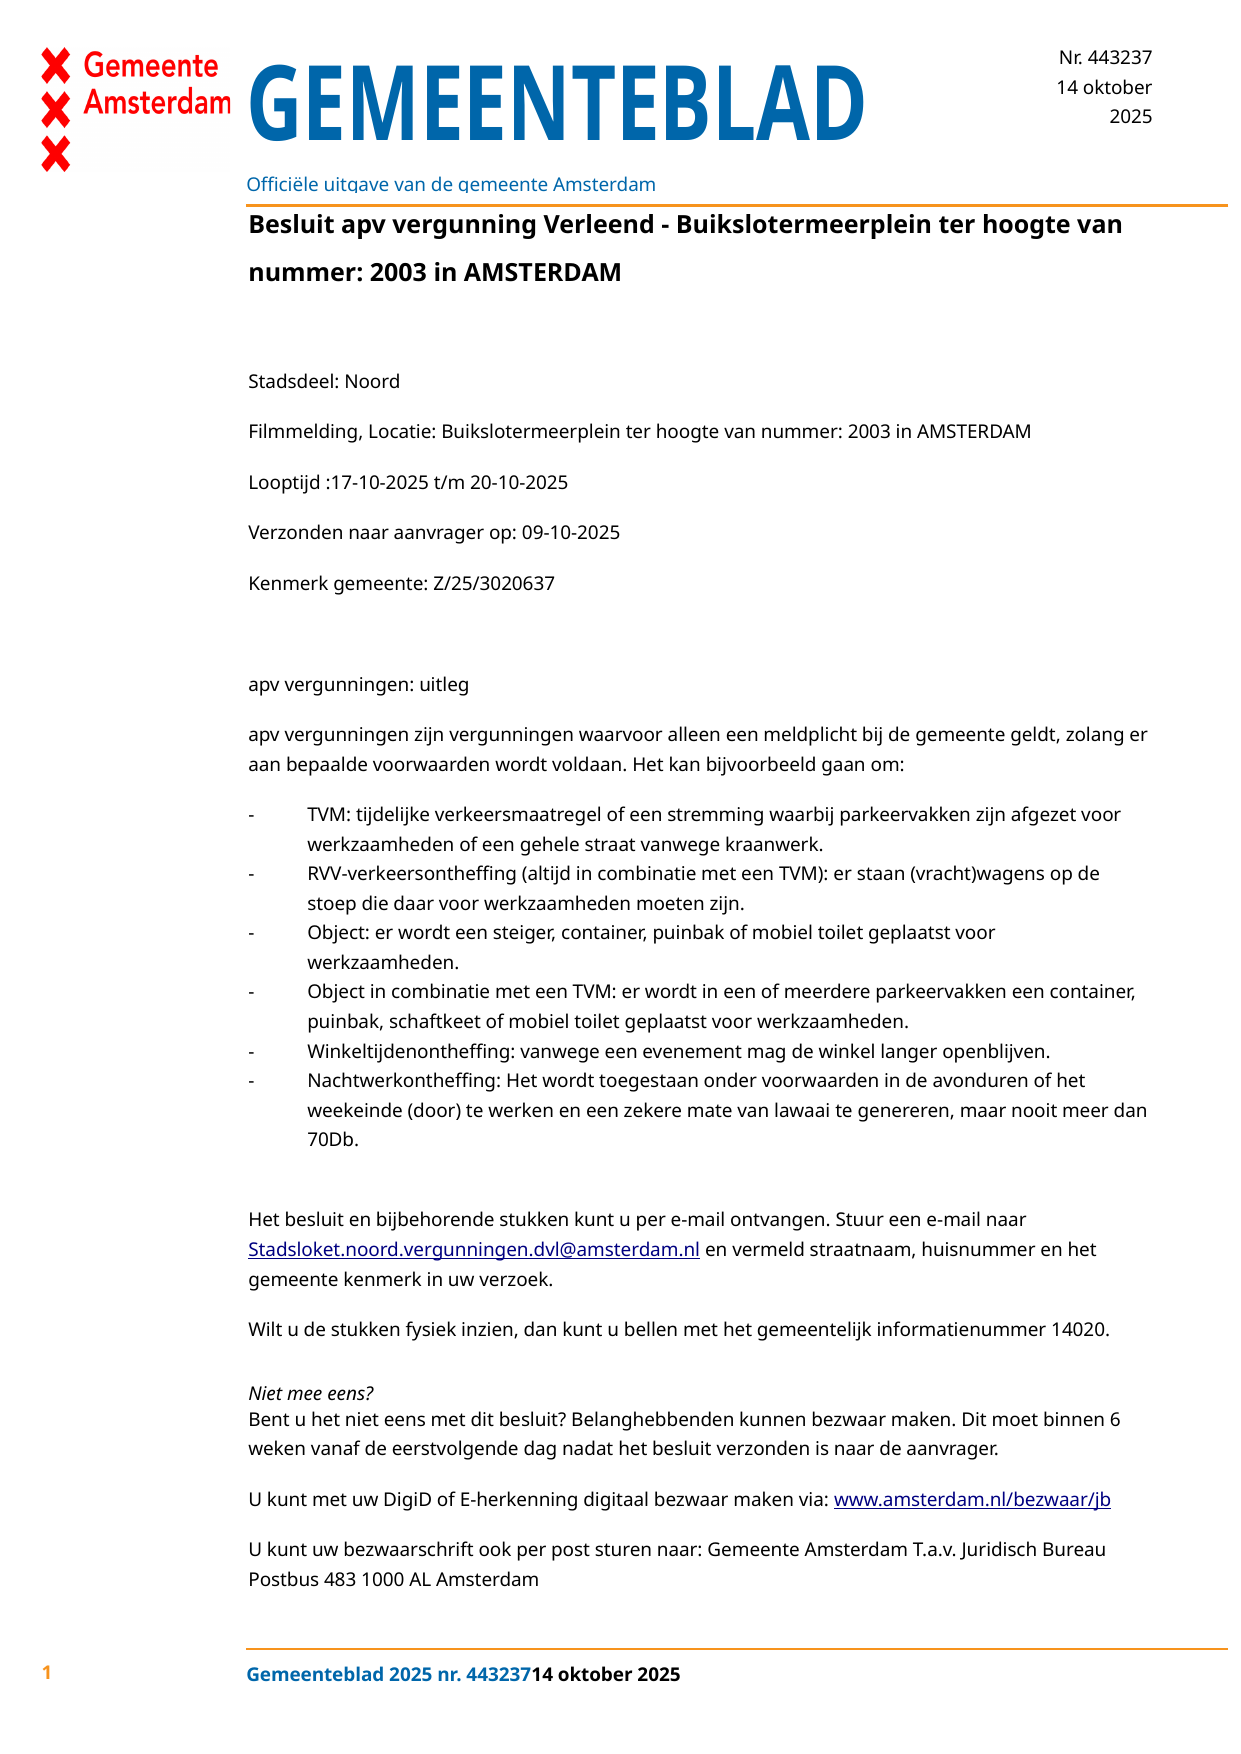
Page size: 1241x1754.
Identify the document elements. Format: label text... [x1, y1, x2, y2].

text apv vergunningen zijn vergunningen waarvoor alleen een meldplicht bij de gemeente geldt, zolang er aan bepaalde voorwaarden wordt voldaan. Het kan bijvoorbeeld gaan om: [248, 721, 1152, 777]
list Winkeltijdenontheffing: vanwege een evenement mag de winkel langer openblijven. [248, 1038, 1152, 1064]
text Verzonden naar aanvrager op: 09-10-2025 [248, 519, 1152, 545]
text apv vergunningen: uitleg [248, 671, 1152, 697]
text Bent u het niet eens met dit besluit? Belanghebbenden kunnen bezwaar maken. Dit moet binnen 6 weken vanaf de eerstvolgende dag nadat het besluit verzonden is naar de aanvrager. [248, 1406, 1152, 1461]
text Filmmelding, Locatie: Buikslotermeerplein ter hoogte van nummer: 2003 in AMSTERDAM [248, 419, 1152, 444]
list TVM: tijdelijke verkeersmaatregel of een stremming waarbij parkeervakken zijn afgezet voor werkzaamheden of een gehele straat vanwege kraanwerk. [248, 801, 1152, 857]
text Kenmerk gemeente: Z/25/3020637 [248, 570, 1152, 596]
text U kunt uw bezwaarschrift ook per post sturen naar: Gemeente Amsterdam T.a.v. Juridisch Bureau Postbus 483 1000 AL Amsterdam [248, 1536, 1152, 1592]
text Het besluit en bijbehorende stukken kunt u per e-mail ontvangen. Stuur een e-mail naar Stadsloket.noord.vergunningen.dvl@amsterdam.nl en vermeld straatnaam, huisnummer en het gemeente kenmerk in uw verzoek. [248, 1207, 1152, 1292]
text Looptijd :17-10-2025 t/m 20-10-2025 [248, 469, 1152, 495]
list Object: er wordt een steiger, container, puinbak of mobiel toilet geplaatst voor werkzaamheden. [248, 919, 1152, 975]
text Niet mee eens? [248, 1380, 1152, 1406]
text Wilt u de stukken fysiek inzien, dan kunt u bellen met het gemeentelijk informatienummer 14020. [248, 1316, 1152, 1342]
list Nachtwerkontheffing: Het wordt toegestaan onder voorwaarden in de avonduren of het weekeinde (door) te werken en een zekere mate van lawaai te genereren, maar nooit meer dan 70Db. [248, 1067, 1152, 1152]
text U kunt met uw DigiD of E-herkenning digitaal bezwaar maken via: www.amsterdam.nl/bezwaar/jb [248, 1486, 1152, 1512]
picture [41, 47, 231, 172]
list RVV-verkeersontheffing (altijd in combinatie met een TVM): er staan (vracht)wagens op de stoep die daar voor werkzaamheden moeten zijn. [248, 860, 1152, 916]
text Besluit apv vergunning Verleend - Buikslotermeerplein ter hoogte van nummer: 2003 in AMSTERDAM [248, 207, 1152, 288]
list Object in combinatie met een TVM: er wordt in een of meerdere parkeervakken een container, puinbak, schaftkeet of mobiel toilet geplaatst voor werkzaamheden. [248, 979, 1152, 1034]
text Stadsdeel: Noord [248, 368, 1152, 394]
